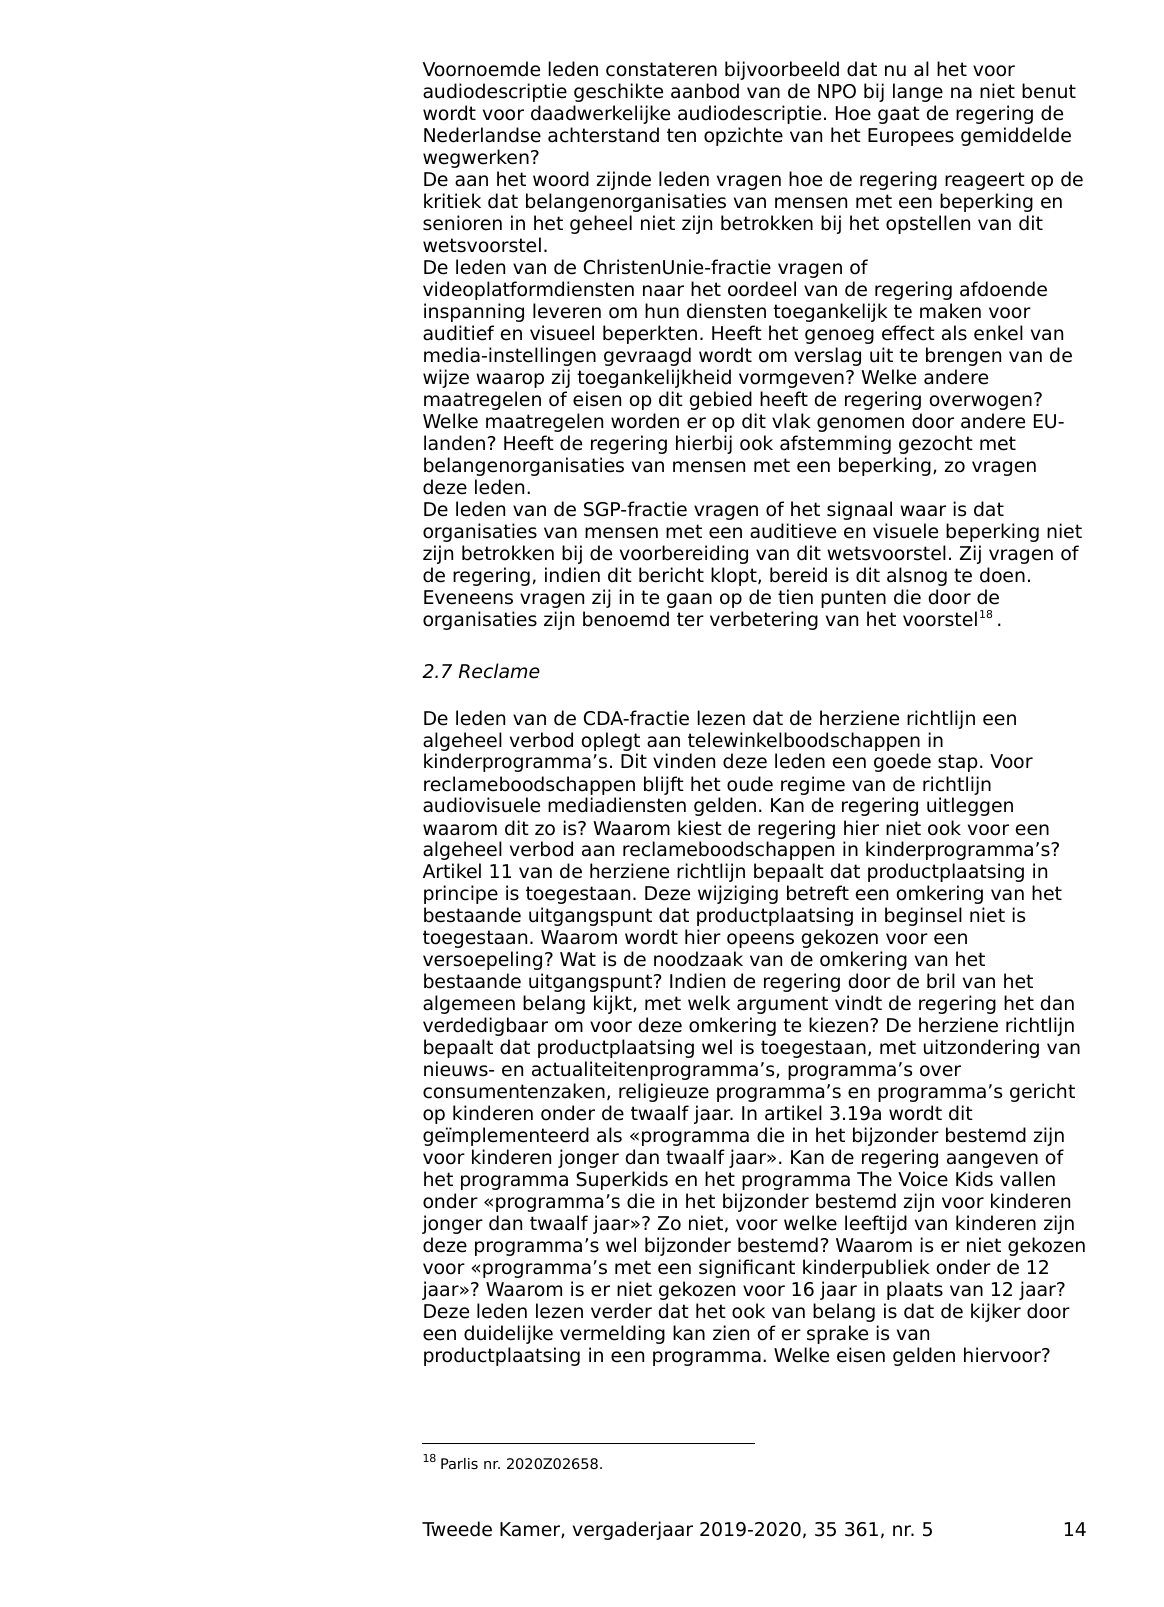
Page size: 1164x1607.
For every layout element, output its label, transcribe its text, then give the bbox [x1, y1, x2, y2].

text Voornoemde leden constateren bijvoorbeeld dat nu al het voor audiodescriptie geschikte aanbod van de NPO bij lange na niet benut wordt voor daadwerkelijke audiodescriptie. Hoe gaat de regering de Nederlandse achterstand ten opzichte van het Europees gemiddelde wegwerken? [422, 59, 1087, 169]
text De aan het woord zijnde leden vragen hoe de regering reageert op de kritiek dat belangenorganisaties van mensen met een beperking en senioren in het geheel niet zijn betrokken bij het opstellen van dit wetsvoorstel. [422, 169, 1087, 257]
text De leden van de ChristenUnie-fractie vragen of videoplatformdiensten naar het oordeel van de regering afdoende inspanning leveren om hun diensten toegankelijk te maken voor auditief en visueel beperkten. Heeft het genoeg effect als enkel van media-instellingen gevraagd wordt om verslag uit te brengen van de wijze waarop zij toegankelijkheid vormgeven? Welke andere maatregelen of eisen op dit gebied heeft de regering overwogen? Welke maatregelen worden er op dit vlak genomen door andere EU-landen? Heeft de regering hierbij ook afstemming gezocht met belangenorganisaties van mensen met een beperking, zo vragen deze leden. [422, 257, 1087, 499]
text Parlis nr. 2020Z02658. [422, 1452, 1087, 1474]
subtitle 2.7 Reclame [422, 661, 1087, 682]
text De leden van de CDA-fractie lezen dat de herziene richtlijn een algeheel verbod oplegt aan telewinkelboodschappen in kinderprogramma’s. Dit vinden deze leden een goede stap. Voor reclameboodschappen blijft het oude regime van de richtlijn audiovisuele mediadiensten gelden. Kan de regering uitleggen waarom dit zo is? Waarom kiest de regering hier niet ook voor een algeheel verbod aan reclameboodschappen in kinderprogramma’s? Artikel 11 van de herziene richtlijn bepaalt dat productplaatsing in principe is toegestaan. Deze wijziging betreft een omkering van het bestaande uitgangspunt dat productplaatsing in beginsel niet is toegestaan. Waarom wordt hier opeens gekozen voor een versoepeling? Wat is de noodzaak van de omkering van het bestaande uitgangspunt? Indien de regering door de bril van het algemeen belang kijkt, met welk argument vindt de regering het dan verdedigbaar om voor deze omkering te kiezen? De herziene richtlijn bepaalt dat productplaatsing wel is toegestaan, met uitzondering van nieuws- en actualiteitenprogramma’s, programma’s over consumentenzaken, religieuze programma’s en programma’s gericht op kinderen onder de twaalf jaar. In artikel 3.19a wordt dit geïmplementeerd als «programma die in het bijzonder bestemd zijn voor kinderen jonger dan twaalf jaar». Kan de regering aangeven of het programma Superkids en het programma The Voice Kids vallen onder «programma’s die in het bijzonder bestemd zijn voor kinderen jonger dan twaalf jaar»? Zo niet, voor welke leeftijd van kinderen zijn deze programma’s wel bijzonder bestemd? Waarom is er niet gekozen voor «programma’s met een significant kinderpubliek onder de 12 jaar»? Waarom is er niet gekozen voor 16 jaar in plaats van 12 jaar? Deze leden lezen verder dat het ook van belang is dat de kijker door een duidelijke vermelding kan zien of er sprake is van productplaatsing in een programma. Welke eisen gelden hiervoor? [422, 707, 1087, 1367]
text De leden van de SGP-fractie vragen of het signaal waar is dat organisaties van mensen met een auditieve en visuele beperking niet zijn betrokken bij de voorbereiding van dit wetsvoorstel. Zij vragen of de regering, indien dit bericht klopt, bereid is dit alsnog te doen. Eveneens vragen zij in te gaan op de tien punten die door de organisaties zijn benoemd ter verbetering van het voorstel. [422, 499, 1087, 631]
